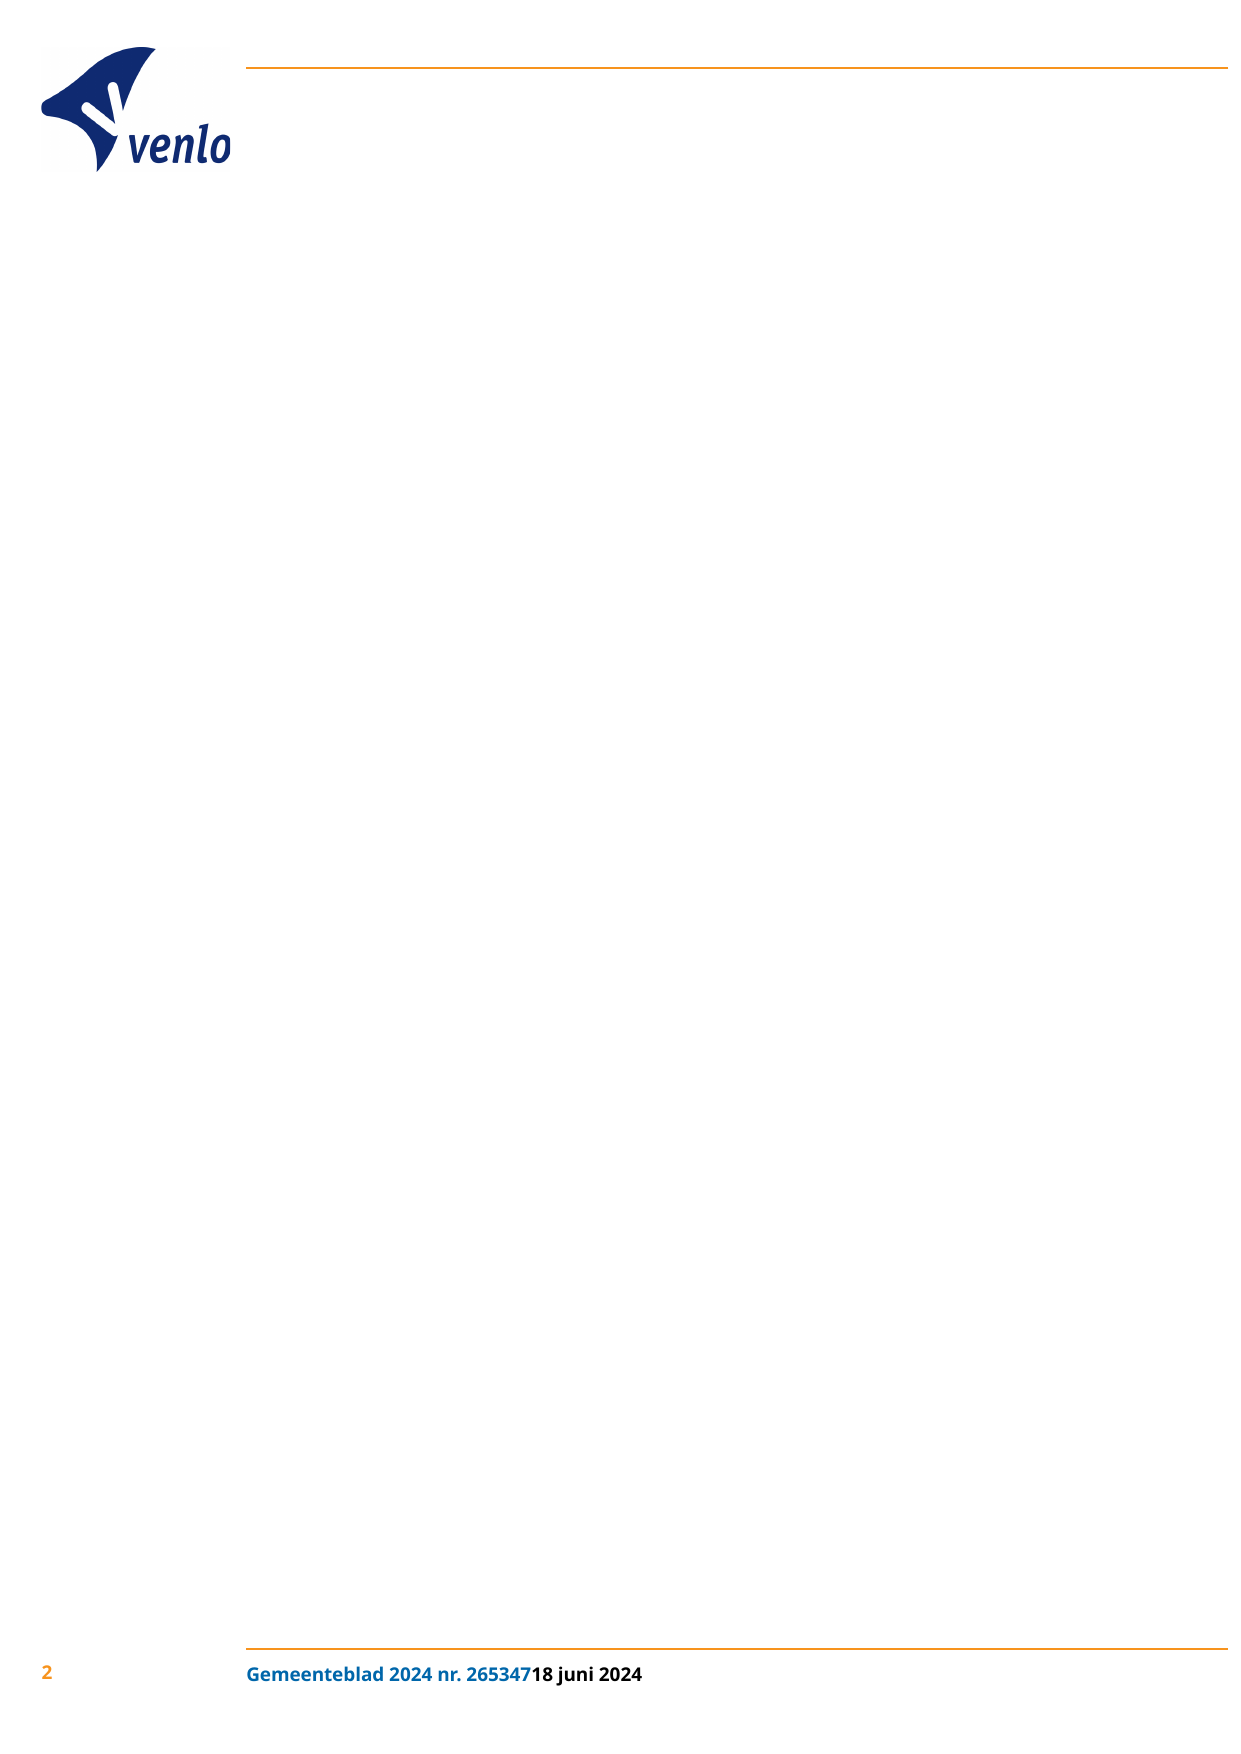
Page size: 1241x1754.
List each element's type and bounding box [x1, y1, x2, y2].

picture [41, 47, 231, 172]
